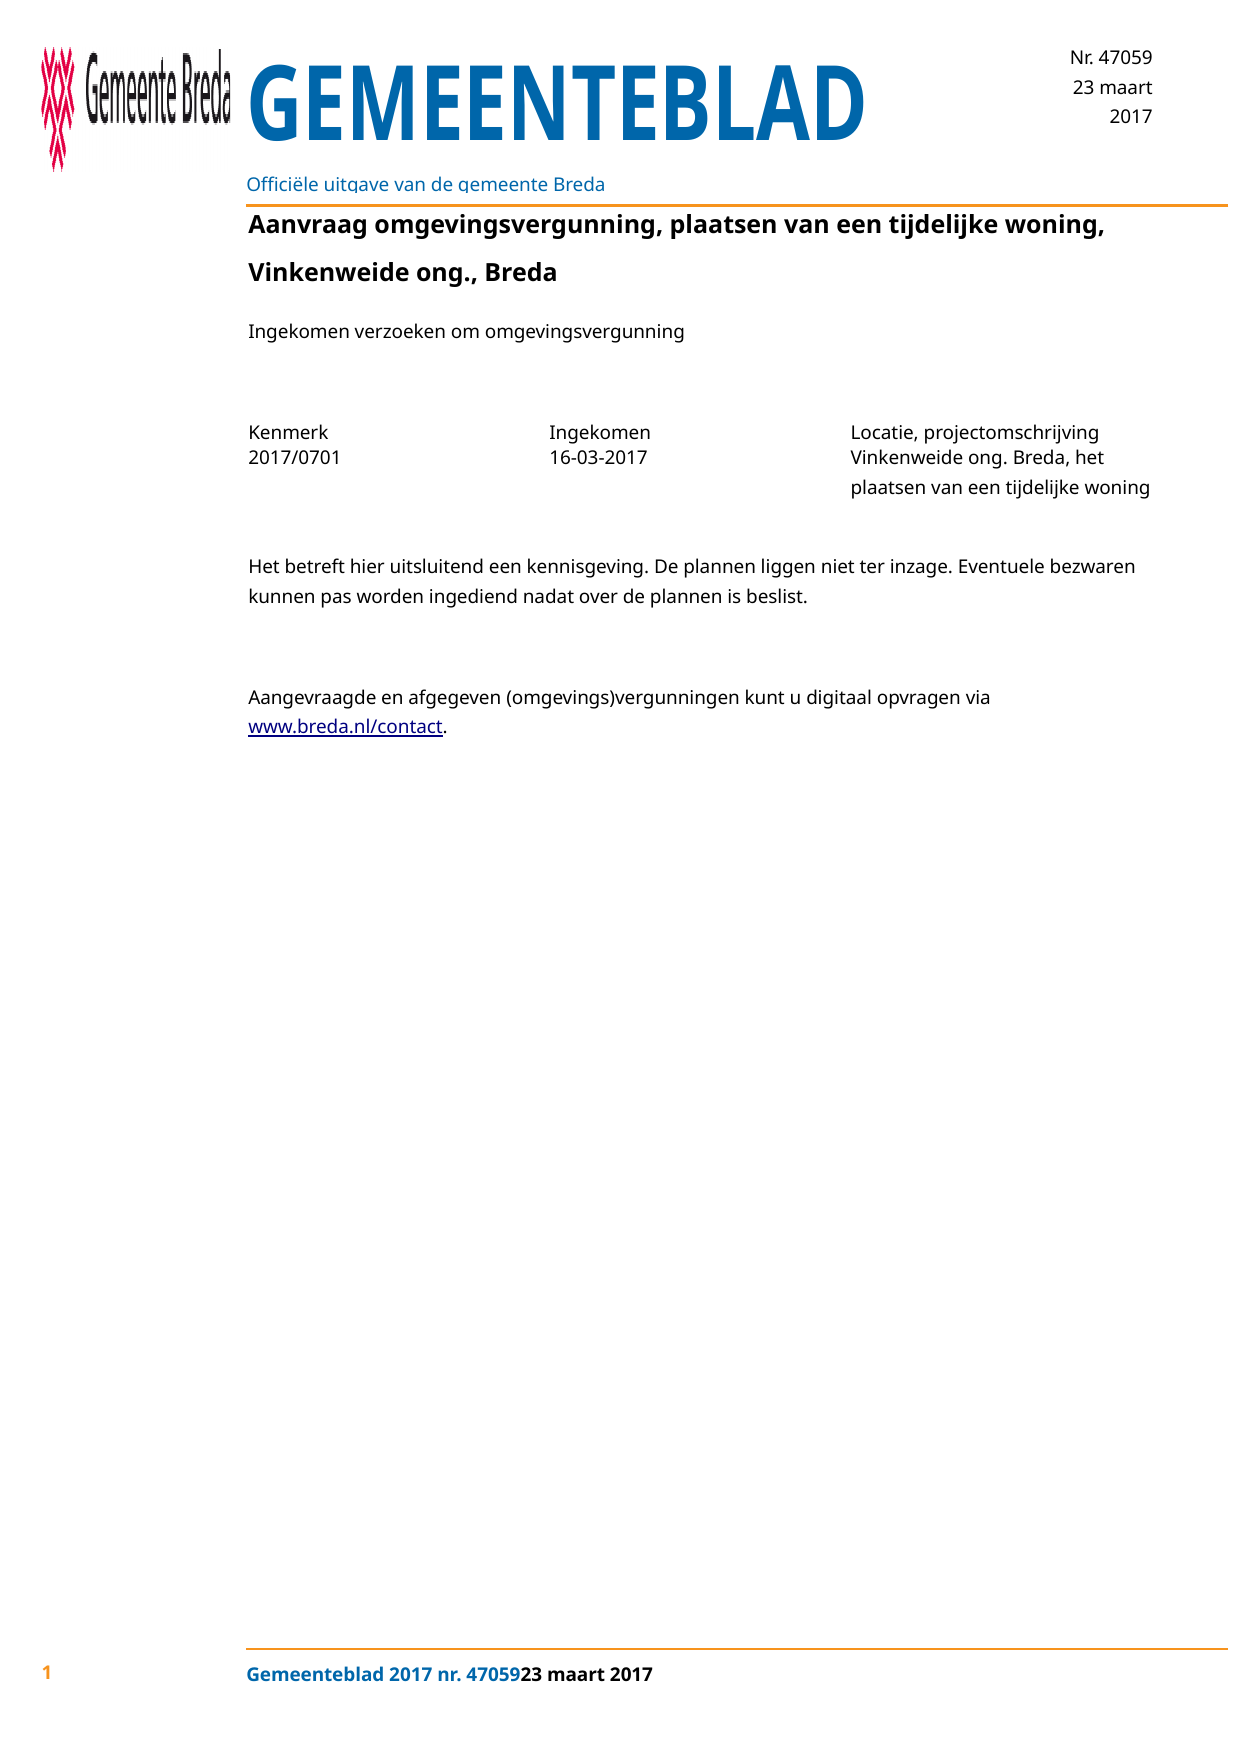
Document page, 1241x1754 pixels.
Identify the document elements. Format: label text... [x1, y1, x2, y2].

table_cell 16-03-2017 [549, 445, 850, 500]
text Ingekomen verzoeken om omgevingsvergunning [248, 318, 1152, 344]
table_cell 2017/0701 [248, 445, 549, 500]
table_header Ingekomen [549, 419, 850, 444]
table_header Locatie, projectomschrijving [850, 419, 1152, 444]
table_header Kenmerk [248, 419, 549, 444]
text Het betreft hier uitsluitend een kennisgeving. De plannen liggen niet ter inzage. Eventuele bezwaren kunnen pas worden ingediend nadat over de plannen is beslist. [248, 553, 1152, 609]
text Aanvraag omgevingsvergunning, plaatsen van een tijdelijke woning, Vinkenweide ong., Breda [248, 207, 1152, 288]
text Aangevraagde en afgegeven (omgevings)vergunningen kunt u digitaal opvragen via www.breda.nl/contact. [248, 684, 1152, 739]
table_cell Vinkenweide ong. Breda, het plaatsen van een tijdelijke woning [850, 445, 1152, 500]
picture [41, 47, 231, 172]
